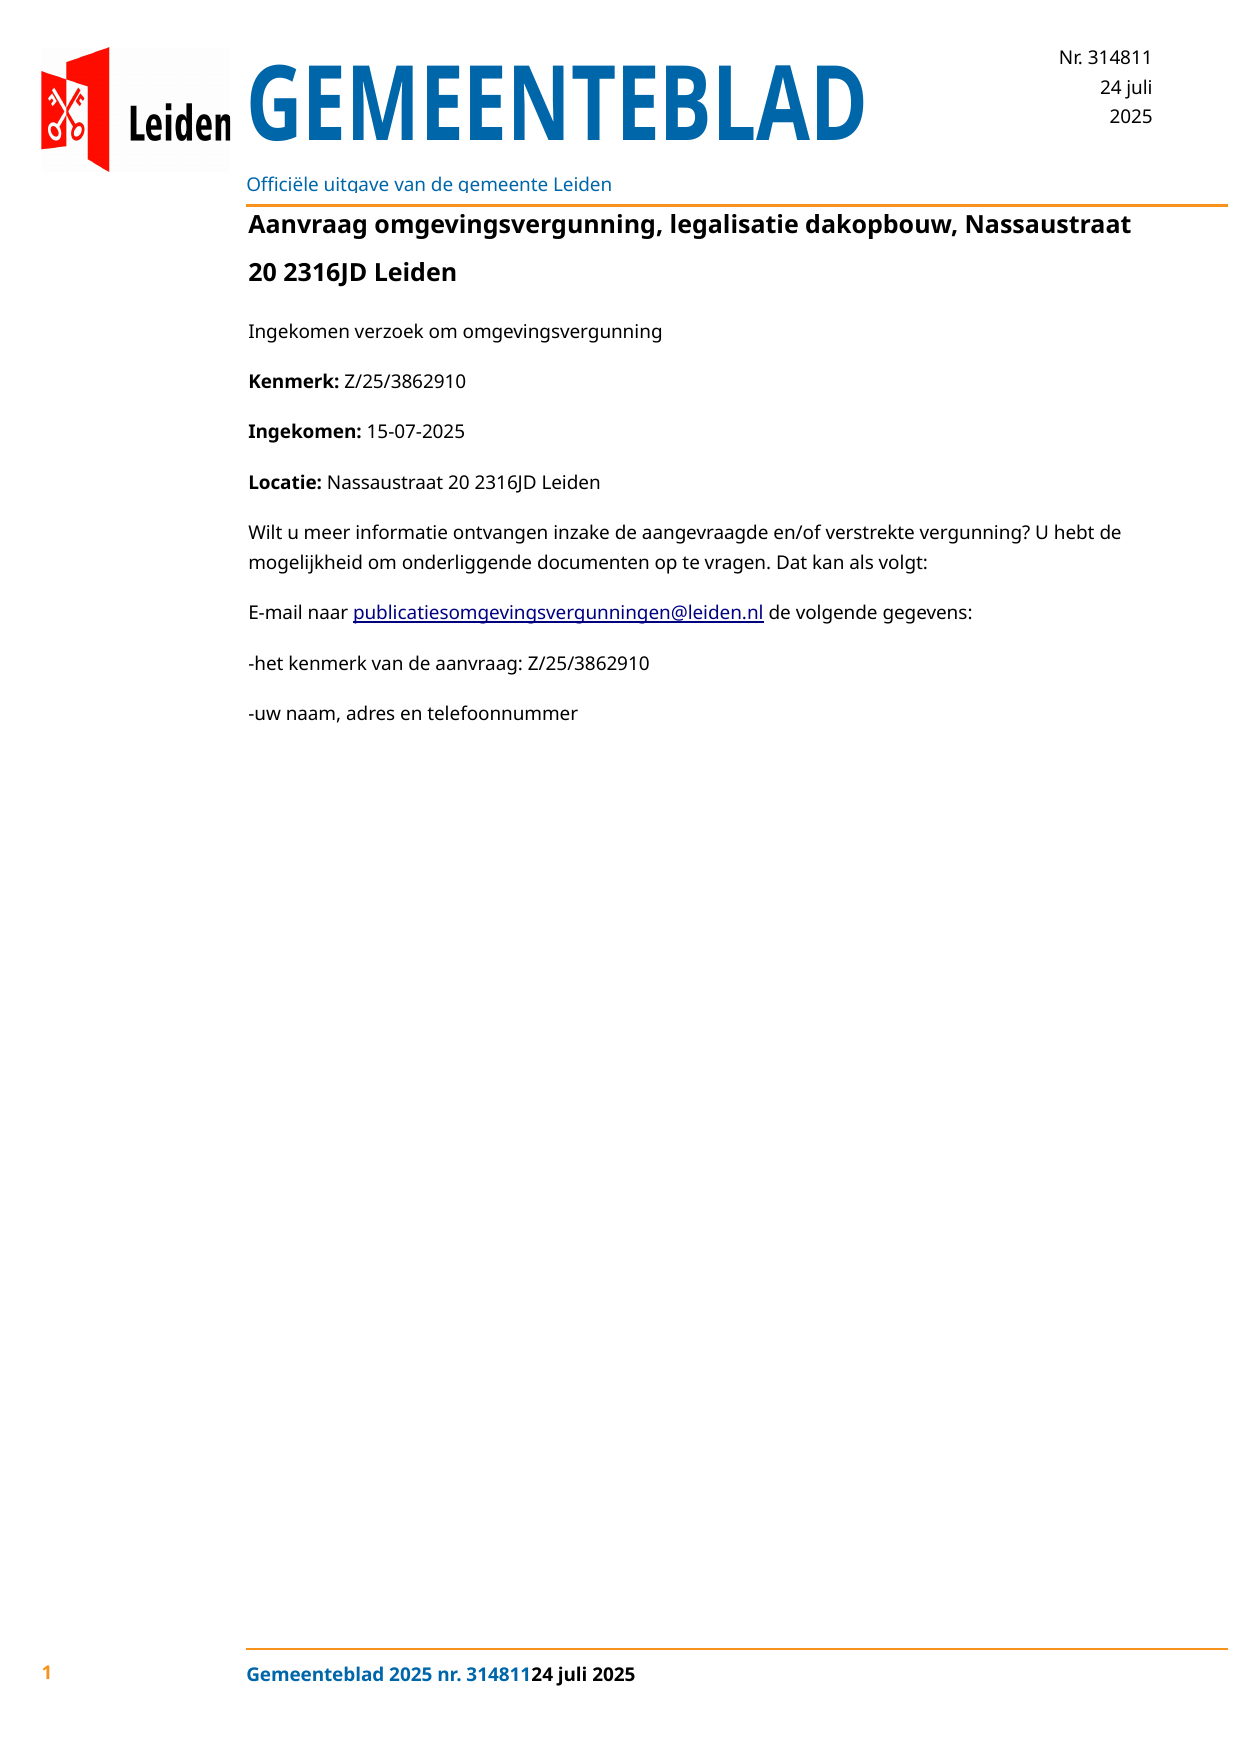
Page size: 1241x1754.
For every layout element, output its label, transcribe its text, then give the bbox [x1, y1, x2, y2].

text Ingekomen verzoek om omgevingsvergunning [248, 318, 1152, 344]
text Wilt u meer informatie ontvangen inzake de aangevraagde en/of verstrekte vergunning? U hebt de mogelijkheid om onderliggende documenten op te vragen. Dat kan als volgt: [248, 519, 1152, 575]
text Aanvraag omgevingsvergunning, legalisatie dakopbouw, Nassaustraat 20 2316JD Leiden [248, 207, 1152, 288]
text -uw naam, adres en telefoonnummer [248, 700, 1152, 726]
picture [41, 47, 231, 172]
text Ingekomen: 15-07-2025 [248, 419, 1152, 444]
text E-mail naar publicatiesomgevingsvergunningen@leiden.nl de volgende gegevens: [248, 599, 1152, 625]
text Kenmerk: Z/25/3862910 [248, 368, 1152, 394]
text Locatie: Nassaustraat 20 2316JD Leiden [248, 469, 1152, 495]
text -het kenmerk van de aanvraag: Z/25/3862910 [248, 650, 1152, 676]
